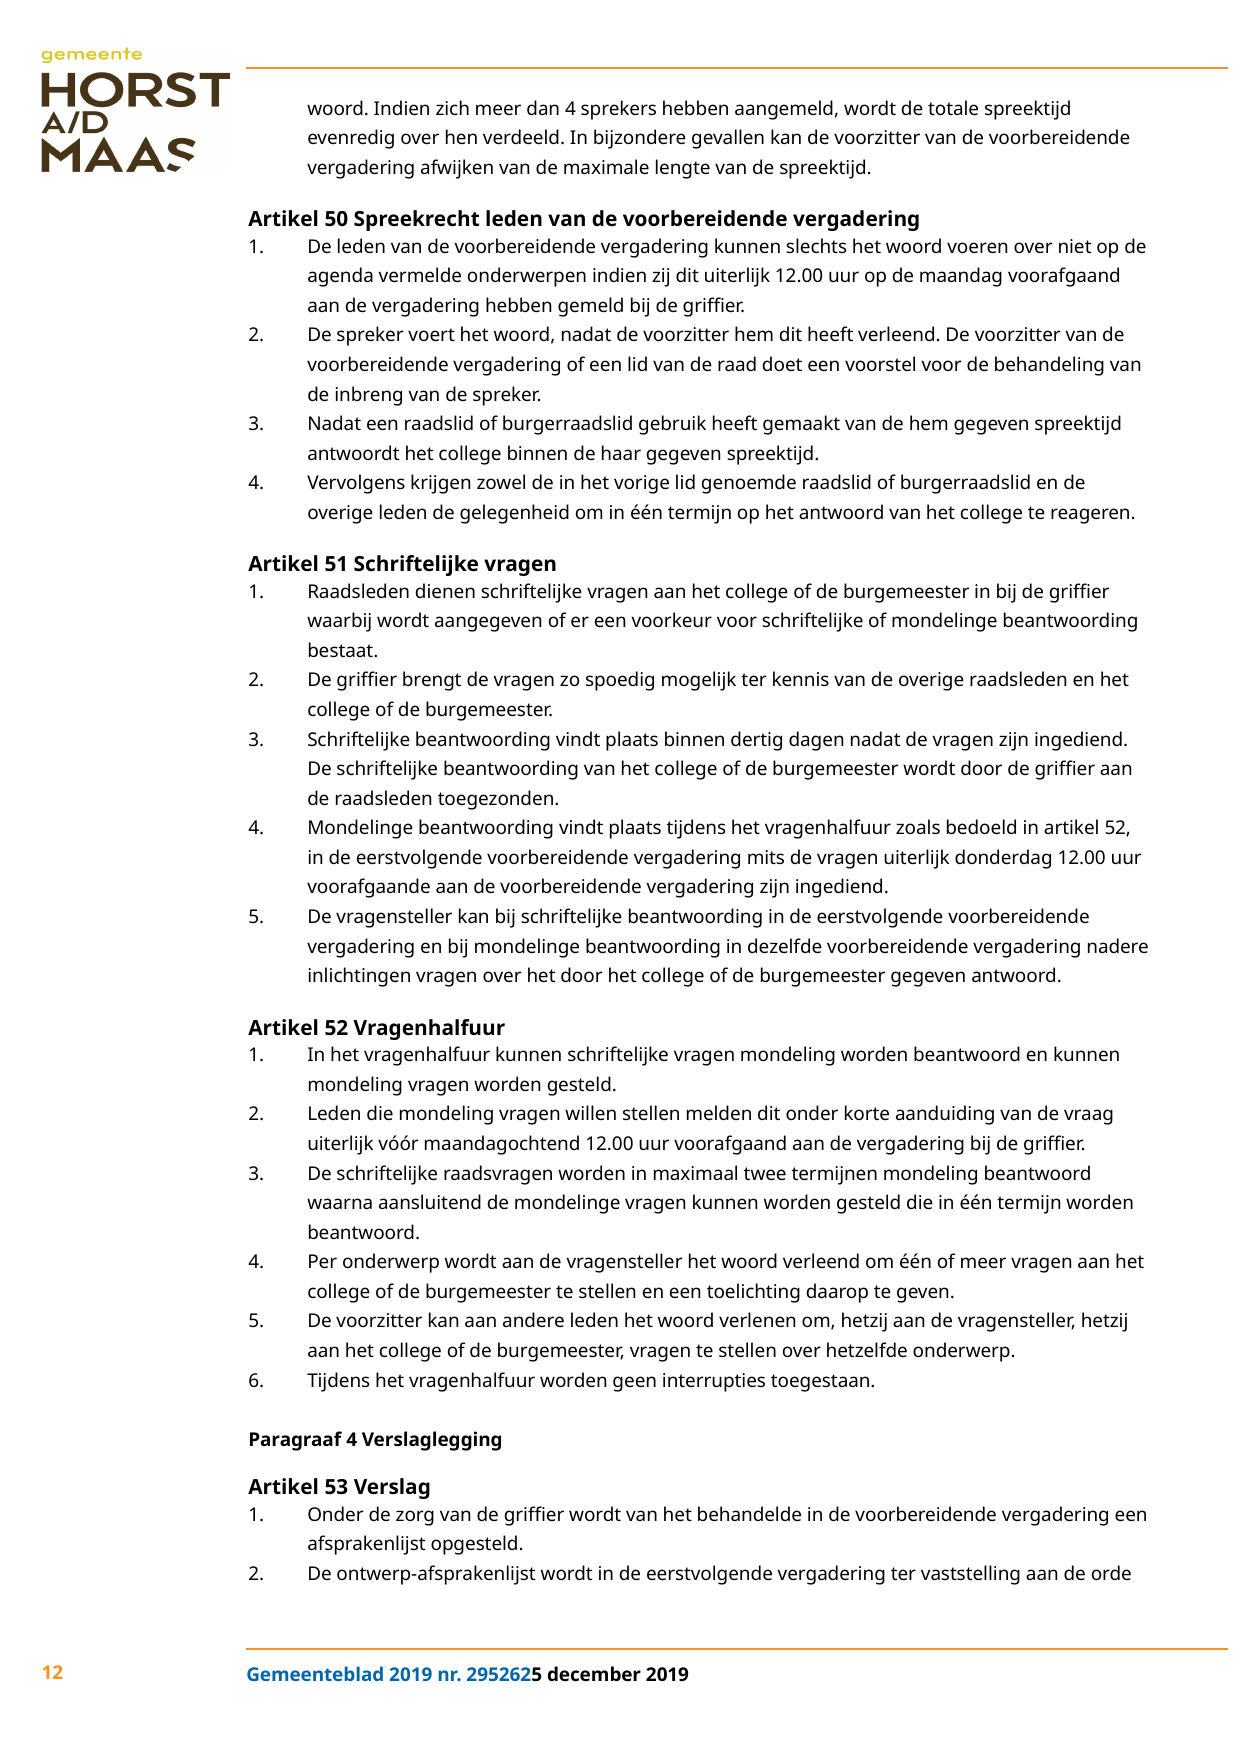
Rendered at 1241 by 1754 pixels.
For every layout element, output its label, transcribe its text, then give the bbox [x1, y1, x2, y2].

list Raadsleden dienen schriftelijke vragen aan het college of de burgemeester in bij de griffier waarbij wordt aangegeven of er een voorkeur voor schriftelijke of mondelinge beantwoording bestaat. [248, 578, 1152, 663]
list De griffier brengt de vragen zo spoedig mogelijk ter kennis van de overige raadsleden en het college of de burgemeester. [248, 667, 1152, 722]
text Artikel 50 Spreekrecht leden van de voorbereidende vergadering [248, 204, 1152, 233]
list De vragensteller kan bij schriftelijke beantwoording in de eerstvolgende voorbereidende vergadering en bij mondelinge beantwoording in dezelfde voorbereidende vergadering nadere inlichtingen vragen over het door het college of de burgemeester gegeven antwoord. [248, 903, 1152, 988]
list De leden van de voorbereidende vergadering kunnen slechts het woord voeren over niet op de agenda vermelde onderwerpen indien zij dit uiterlijk 12.00 uur op de maandag voorafgaand aan de vergadering hebben gemeld bij de griffier. [248, 233, 1152, 318]
text Paragraaf 4 Verslaglegging [248, 1426, 1152, 1452]
list Schriftelijke beantwoording vindt plaats binnen dertig dagen nadat de vragen zijn ingediend. De schriftelijke beantwoording van het college of de burgemeester wordt door de griffier aan de raadsleden toegezonden. [248, 726, 1152, 811]
list De schriftelijke raadsvragen worden in maximaal twee termijnen mondeling beantwoord waarna aansluitend de mondelinge vragen kunnen worden gesteld die in één termijn worden beantwoord. [248, 1160, 1152, 1244]
list De spreker voert het woord, nadat de voorzitter hem dit heeft verleend. De voorzitter van de voorbereidende vergadering of een lid van de raad doet een voorstel voor de behandeling van de inbreng van de spreker. [248, 322, 1152, 406]
list Per onderwerp wordt aan de vragensteller het woord verleend om één of meer vragen aan het college of de burgemeester te stellen en een toelichting daarop te geven. [248, 1248, 1152, 1304]
list Mondelinge beantwoording vindt plaats tijdens het vragenhalfuur zoals bedoeld in artikel 52, in de eerstvolgende voorbereidende vergadering mits de vragen uiterlijk donderdag 12.00 uur voorafgaande aan de voorbereidende vergadering zijn ingediend. [248, 814, 1152, 899]
list In het vragenhalfuur kunnen schriftelijke vragen mondeling worden beantwoord en kunnen mondeling vragen worden gesteld. [248, 1041, 1152, 1097]
list Nadat een raadslid of burgerraadslid gebruik heeft gemaakt van de hem gegeven spreektijd antwoordt het college binnen de haar gegeven spreektijd. [248, 410, 1152, 466]
text Artikel 52 Vragenhalfuur [248, 1013, 1152, 1041]
text Artikel 51 Schriftelijke vragen [248, 549, 1152, 578]
list Onder de zorg van de griffier wordt van het behandelde in de voorbereidende vergadering een afsprakenlijst opgesteld. [248, 1501, 1152, 1556]
list Vervolgens krijgen zowel de in het vorige lid genoemde raadslid of burgerraadslid en de overige leden de gelegenheid om in één termijn op het antwoord van het college te reageren. [248, 469, 1152, 525]
list woord. Indien zich meer dan 4 sprekers hebben aangemeld, wordt de totale spreektijd evenredig over hen verdeeld. In bijzondere gevallen kan de voorzitter van de voorbereidende vergadering afwijken van de maximale lengte van de spreektijd. [248, 95, 1152, 180]
list De ontwerp-afsprakenlijst wordt in de eerstvolgende vergadering ter vaststelling aan de orde [248, 1560, 1152, 1586]
text Artikel 53 Verslag [248, 1472, 1152, 1501]
list De voorzitter kan aan andere leden het woord verlenen om, hetzij aan de vragensteller, hetzij aan het college of de burgemeester, vragen te stellen over hetzelfde onderwerp. [248, 1308, 1152, 1363]
picture [41, 47, 231, 172]
list Tijdens het vragenhalfuur worden geen interrupties toegestaan. [248, 1367, 1152, 1392]
list Leden die mondeling vragen willen stellen melden dit onder korte aanduiding van de vraag uiterlijk vóór maandagochtend 12.00 uur voorafgaand aan de vergadering bij de griffier. [248, 1101, 1152, 1156]
